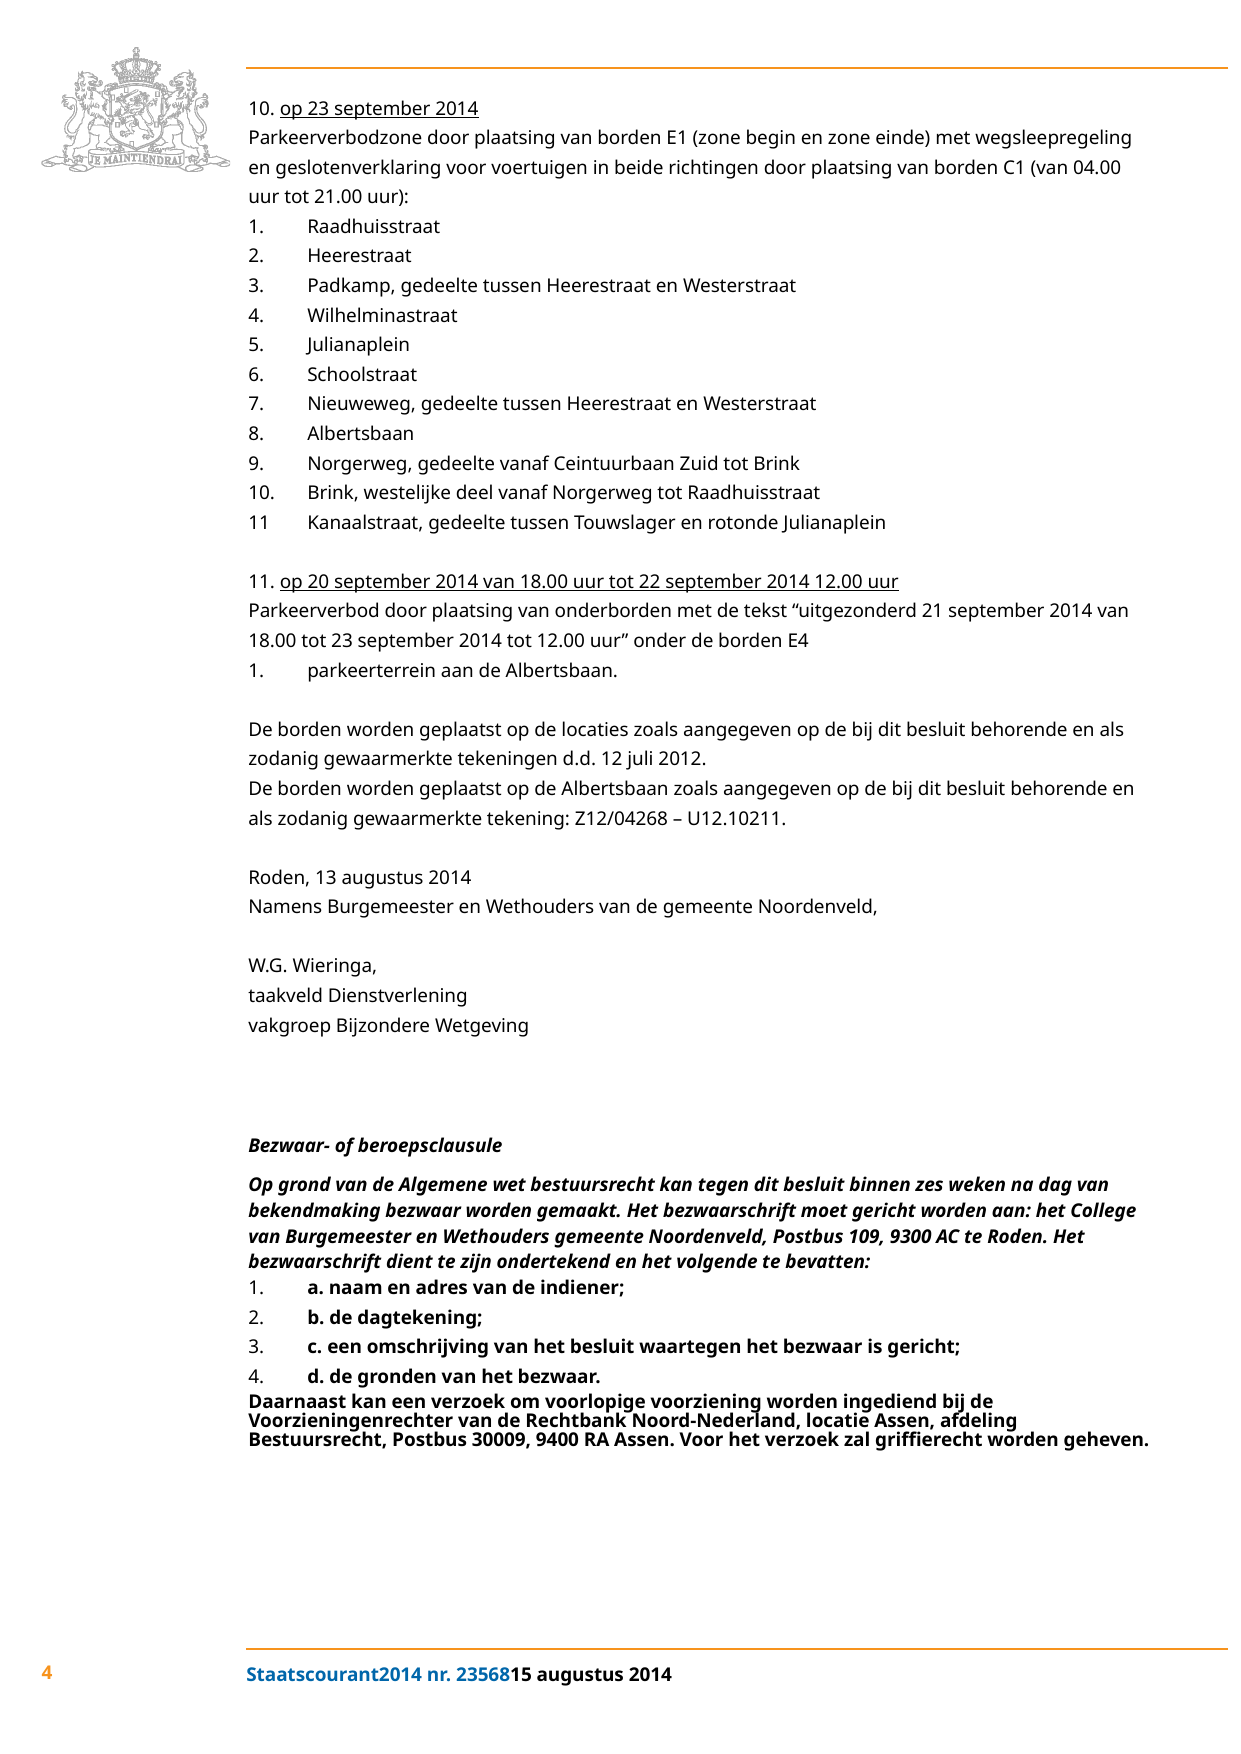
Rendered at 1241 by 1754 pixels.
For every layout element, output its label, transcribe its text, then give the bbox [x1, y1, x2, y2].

text Namens Burgemeester en Wethouders van de gemeente Noordenveld, [248, 893, 1152, 919]
list d. de gronden van het bezwaar. [248, 1363, 1152, 1389]
list parkeerterrein aan de Albertsbaan. [248, 657, 1152, 683]
text taakveld Dienstverlening [248, 982, 1152, 1008]
text vakgroep Bijzondere Wetgeving [248, 1012, 1152, 1038]
list a. naam en adres van de indiener; [248, 1274, 1152, 1300]
list Albertsbaan [248, 420, 1152, 446]
text Bezwaar- of beroepsclausule [248, 1132, 1152, 1158]
list Kanaalstraat, gedeelte tussen Touwslager en rotonde Julianaplein [248, 509, 1152, 535]
list Schoolstraat [248, 361, 1152, 387]
text 10. op 23 september 2014 [248, 95, 1152, 121]
text Parkeerverbod door plaatsing van onderborden met de tekst “uitgezonderd 21 september 2014 van 18.00 tot 23 september 2014 tot 12.00 uur” onder de borden E4 [248, 598, 1152, 653]
list Nieuweweg, gedeelte tussen Heerestraat en Westerstraat [248, 391, 1152, 416]
list Norgerweg, gedeelte vanaf Ceintuurbaan Zuid tot Brink [248, 450, 1152, 476]
text De borden worden geplaatst op de Albertsbaan zoals aangegeven op de bij dit besluit behorende en als zodanig gewaarmerkte tekening: Z12/04268 – U12.10211. [248, 775, 1152, 831]
text Daarnaast kan een verzoek om voorlopige voorziening worden ingediend bij de Voorzieningenrechter van de Rechtbank Noord-Nederland, locatie Assen, afdeling Bestuursrecht, Postbus 30009, 9400 RA Assen. Voor het verzoek zal griffierecht worden geheven. [248, 1393, 1152, 1451]
list c. een omschrijving van het besluit waartegen het bezwaar is gericht; [248, 1333, 1152, 1359]
text Roden, 13 augustus 2014 [248, 864, 1152, 890]
text De borden worden geplaatst op de locaties zoals aangegeven op de bij dit besluit behorende en als zodanig gewaarmerkte tekeningen d.d. 12 juli 2012. [248, 716, 1152, 771]
list Julianaplein [248, 331, 1152, 357]
list Raadhuisstraat [248, 213, 1152, 239]
list Brink, westelijke deel vanaf Norgerweg tot Raadhuisstraat [248, 479, 1152, 505]
text 11. op 20 september 2014 van 18.00 uur tot 22 september 2014 12.00 uur [248, 568, 1152, 594]
picture [41, 47, 231, 172]
list Padkamp, gedeelte tussen Heerestraat en Westerstraat [248, 272, 1152, 298]
text W.G. Wieringa, [248, 953, 1152, 978]
text Parkeerverbodzone door plaatsing van borden E1 (zone begin en zone einde) met wegsleepregeling en geslotenverklaring voor voertuigen in beide richtingen door plaatsing van borden C1 (van 04.00 uur tot 21.00 uur): [248, 124, 1152, 209]
list Wilhelminastraat [248, 302, 1152, 328]
list b. de dagtekening; [248, 1304, 1152, 1330]
list Heerestraat [248, 243, 1152, 268]
text Op grond van de Algemene wet bestuursrecht kan tegen dit besluit binnen zes weken na dag van bekendmaking bezwaar worden gemaakt. Het bezwaarschrift moet gericht worden aan: het College van Burgemeester en Wethouders gemeente Noordenveld, Postbus 109, 9300 AC te Roden. Het bezwaarschrift dient te zijn ondertekend en het volgende te bevatten: [248, 1171, 1152, 1274]
